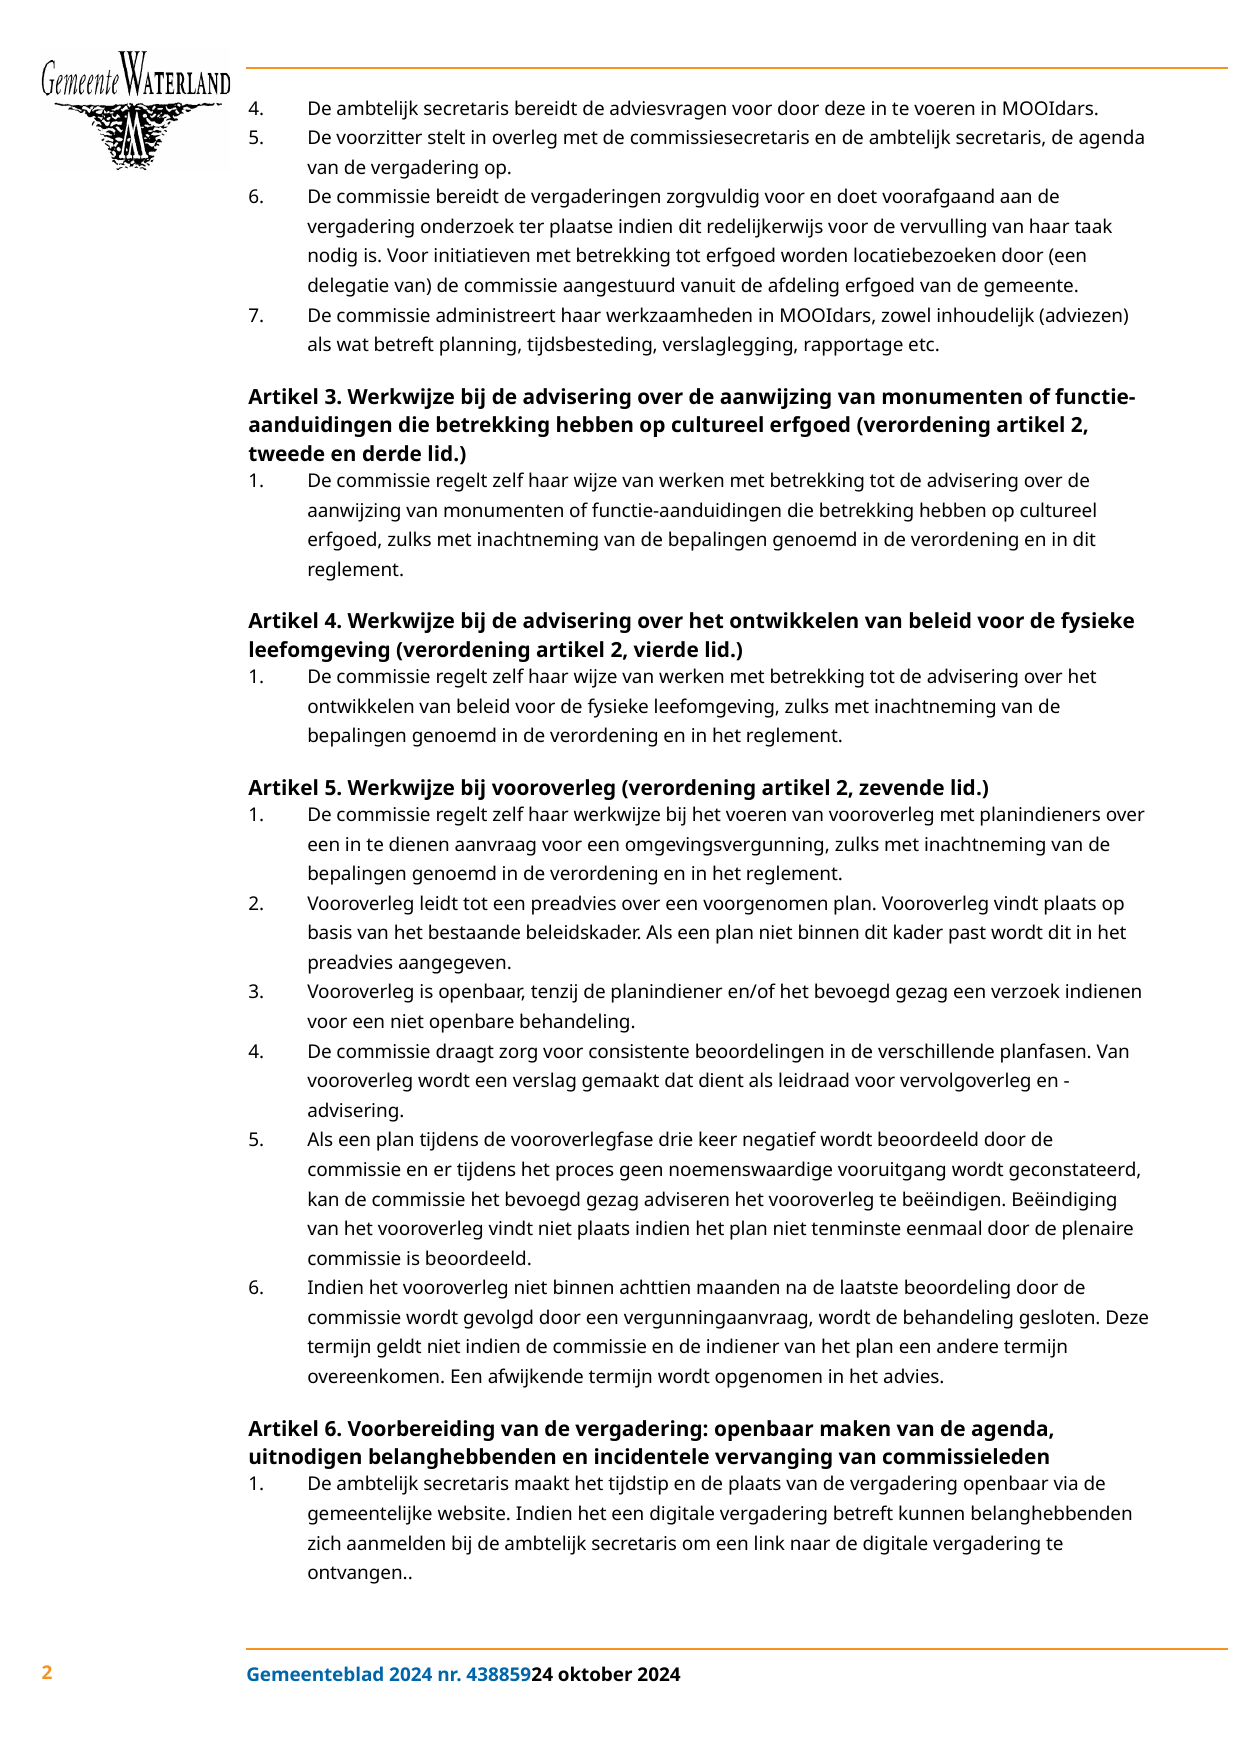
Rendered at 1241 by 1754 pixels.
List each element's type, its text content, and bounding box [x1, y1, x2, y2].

text Artikel 3. Werkwijze bij de advisering over de aanwijzing van monumenten of functie-aanduidingen die betrekking hebben op cultureel erfgoed (verordening artikel 2, tweede en derde lid.) [248, 382, 1152, 467]
list De commissie administreert haar werkzaamheden in MOOIdars, zowel inhoudelijk (adviezen) als wat betreft planning, tijdsbesteding, verslaglegging, rapportage etc. [248, 302, 1152, 357]
text Artikel 5. Werkwijze bij vooroverleg (verordening artikel 2, zevende lid.) [248, 773, 1152, 801]
list De commissie regelt zelf haar wijze van werken met betrekking tot de advisering over het ontwikkelen van beleid voor de fysieke leefomgeving, zulks met inachtneming van de bepalingen genoemd in de verordening en in het reglement. [248, 663, 1152, 748]
list De commissie regelt zelf haar werkwijze bij het voeren van vooroverleg met planindieners over een in te dienen aanvraag voor een omgevingsvergunning, zulks met inachtneming van de bepalingen genoemd in de verordening en in het reglement. [248, 801, 1152, 886]
list De commissie draagt zorg voor consistente beoordelingen in de verschillende planfasen. Van vooroverleg wordt een verslag gemaakt dat dient als leidraad voor vervolgoverleg en -advisering. [248, 1038, 1152, 1123]
list Indien het vooroverleg niet binnen achttien maanden na de laatste beoordeling door de commissie wordt gevolgd door een vergunningaanvraag, wordt de behandeling gesloten. Deze termijn geldt niet indien de commissie en de indiener van het plan een andere termijn overeenkomen. Een afwijkende termijn wordt opgenomen in het advies. [248, 1274, 1152, 1389]
text Artikel 6. Voorbereiding van de vergadering: openbaar maken van de agenda, uitnodigen belanghebbenden en incidentele vervanging van commissieleden [248, 1414, 1152, 1471]
list Vooroverleg is openbaar, tenzij de planindiener en/of het bevoegd gezag een verzoek indienen voor een niet openbare behandeling. [248, 979, 1152, 1034]
list De commissie bereidt de vergaderingen zorgvuldig voor en doet voorafgaand aan de vergadering onderzoek ter plaatse indien dit redelijkerwijs voor de vervulling van haar taak nodig is. Voor initiatieven met betrekking tot erfgoed worden locatiebezoeken door (een delegatie van) de commissie aangestuurd vanuit de afdeling erfgoed van de gemeente. [248, 183, 1152, 298]
list Vooroverleg leidt tot een preadvies over een voorgenomen plan. Vooroverleg vindt plaats op basis van het bestaande beleidskader. Als een plan niet binnen dit kader past wordt dit in het preadvies aangegeven. [248, 890, 1152, 975]
list De ambtelijk secretaris bereidt de adviesvragen voor door deze in te voeren in MOOIdars. [248, 95, 1152, 121]
list De ambtelijk secretaris maakt het tijdstip en de plaats van de vergadering openbaar via de gemeentelijke website. Indien het een digitale vergadering betreft kunnen belanghebbenden zich aanmelden bij de ambtelijk secretaris om een link naar de digitale vergadering te ontvangen.. [248, 1471, 1152, 1585]
list De voorzitter stelt in overleg met de commissiesecretaris en de ambtelijk secretaris, de agenda van de vergadering op. [248, 124, 1152, 180]
text Artikel 4. Werkwijze bij de advisering over het ontwikkelen van beleid voor de fysieke leefomgeving (verordening artikel 2, vierde lid.) [248, 606, 1152, 663]
list Als een plan tijdens de vooroverlegfase drie keer negatief wordt beoordeeld door de commissie en er tijdens het proces geen noemenswaardige vooruitgang wordt geconstateerd, kan de commissie het bevoegd gezag adviseren het vooroverleg te beëindigen. Beëindiging van het vooroverleg vindt niet plaats indien het plan niet tenminste eenmaal door de plenaire commissie is beoordeeld. [248, 1127, 1152, 1271]
picture [41, 47, 231, 172]
list De commissie regelt zelf haar wijze van werken met betrekking tot de advisering over de aanwijzing van monumenten of functie-aanduidingen die betrekking hebben op cultureel erfgoed, zulks met inachtneming van de bepalingen genoemd in de verordening en in dit reglement. [248, 467, 1152, 582]
